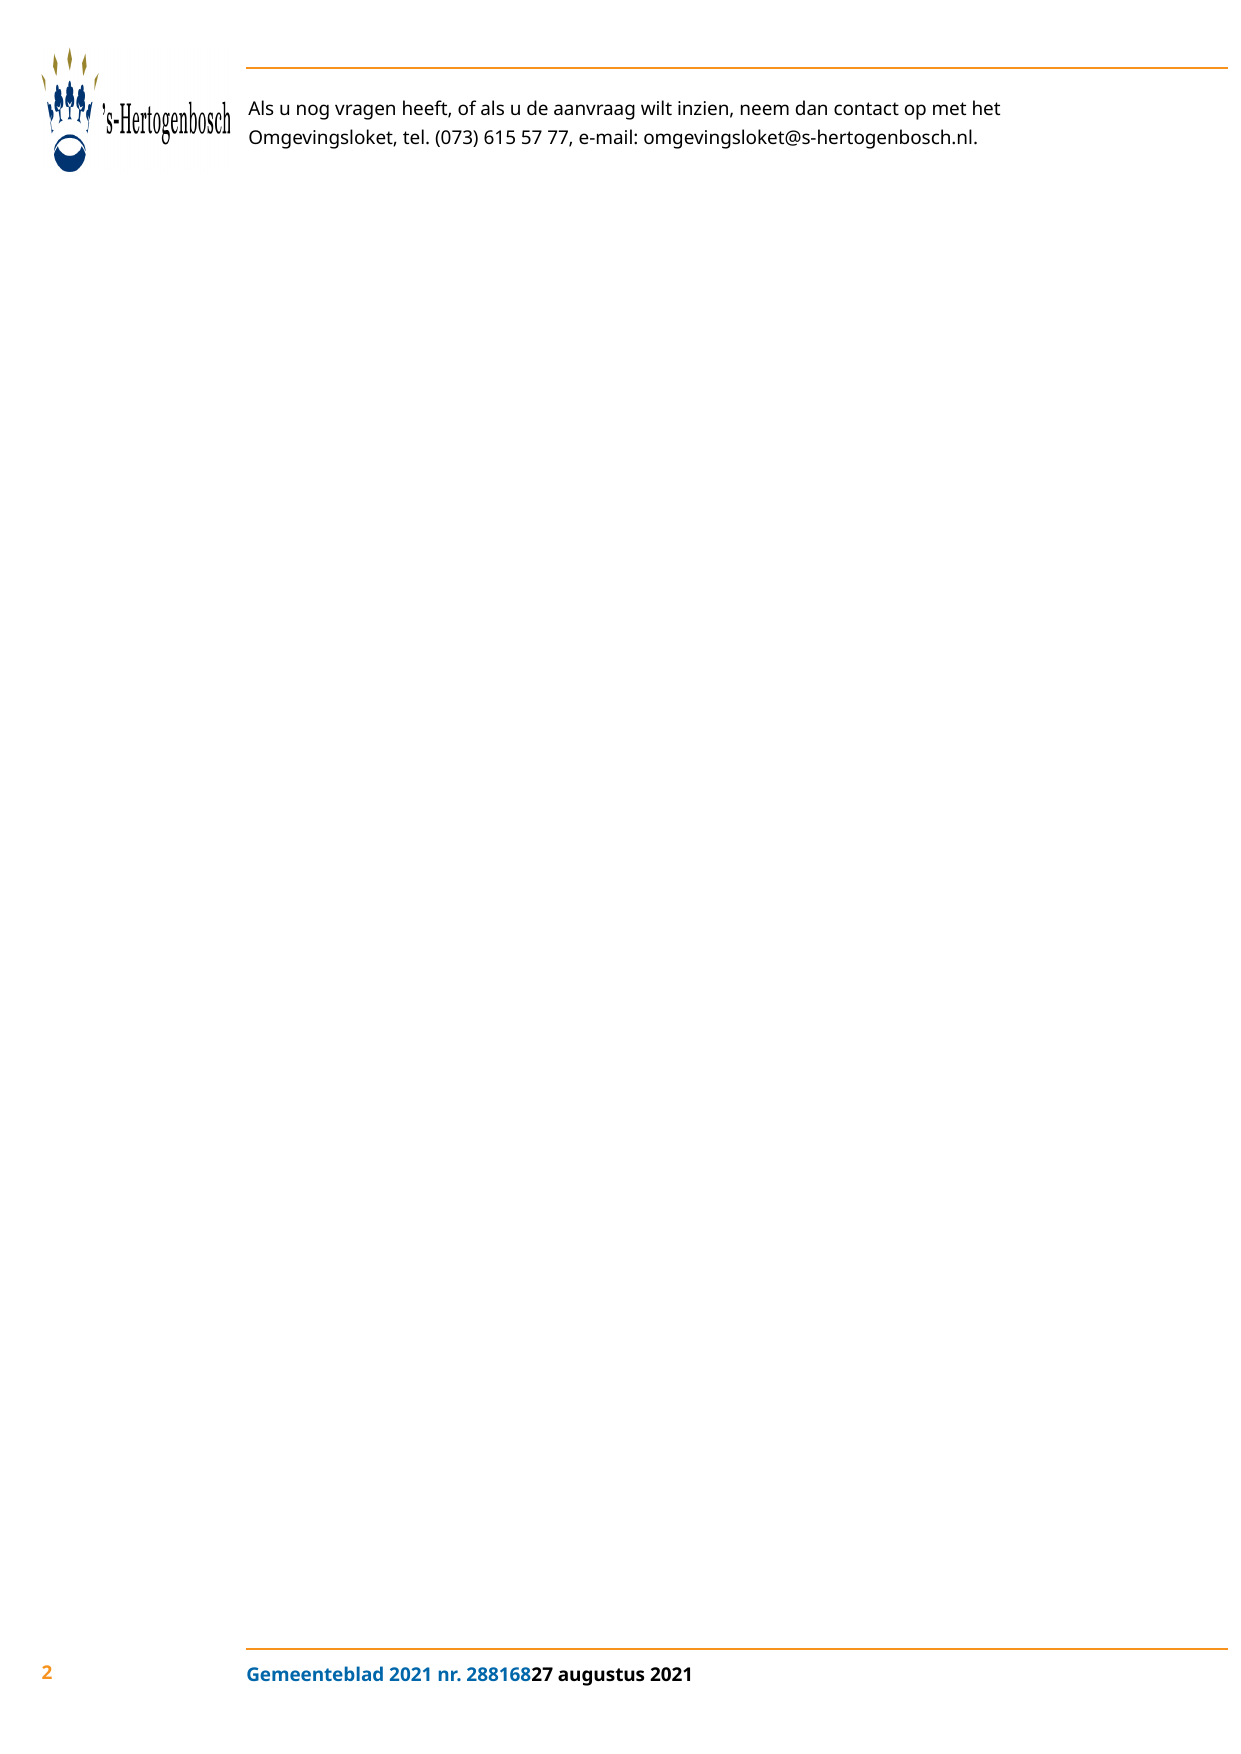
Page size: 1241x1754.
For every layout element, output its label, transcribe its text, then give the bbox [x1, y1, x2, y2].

picture [41, 47, 231, 172]
text Als u nog vragen heeft, of als u de aanvraag wilt inzien, neem dan contact op met het Omgevingsloket, tel. (073) 615 57 77, e-mail: omgevingsloket@s-hertogenbosch.nl. [248, 95, 1152, 150]
